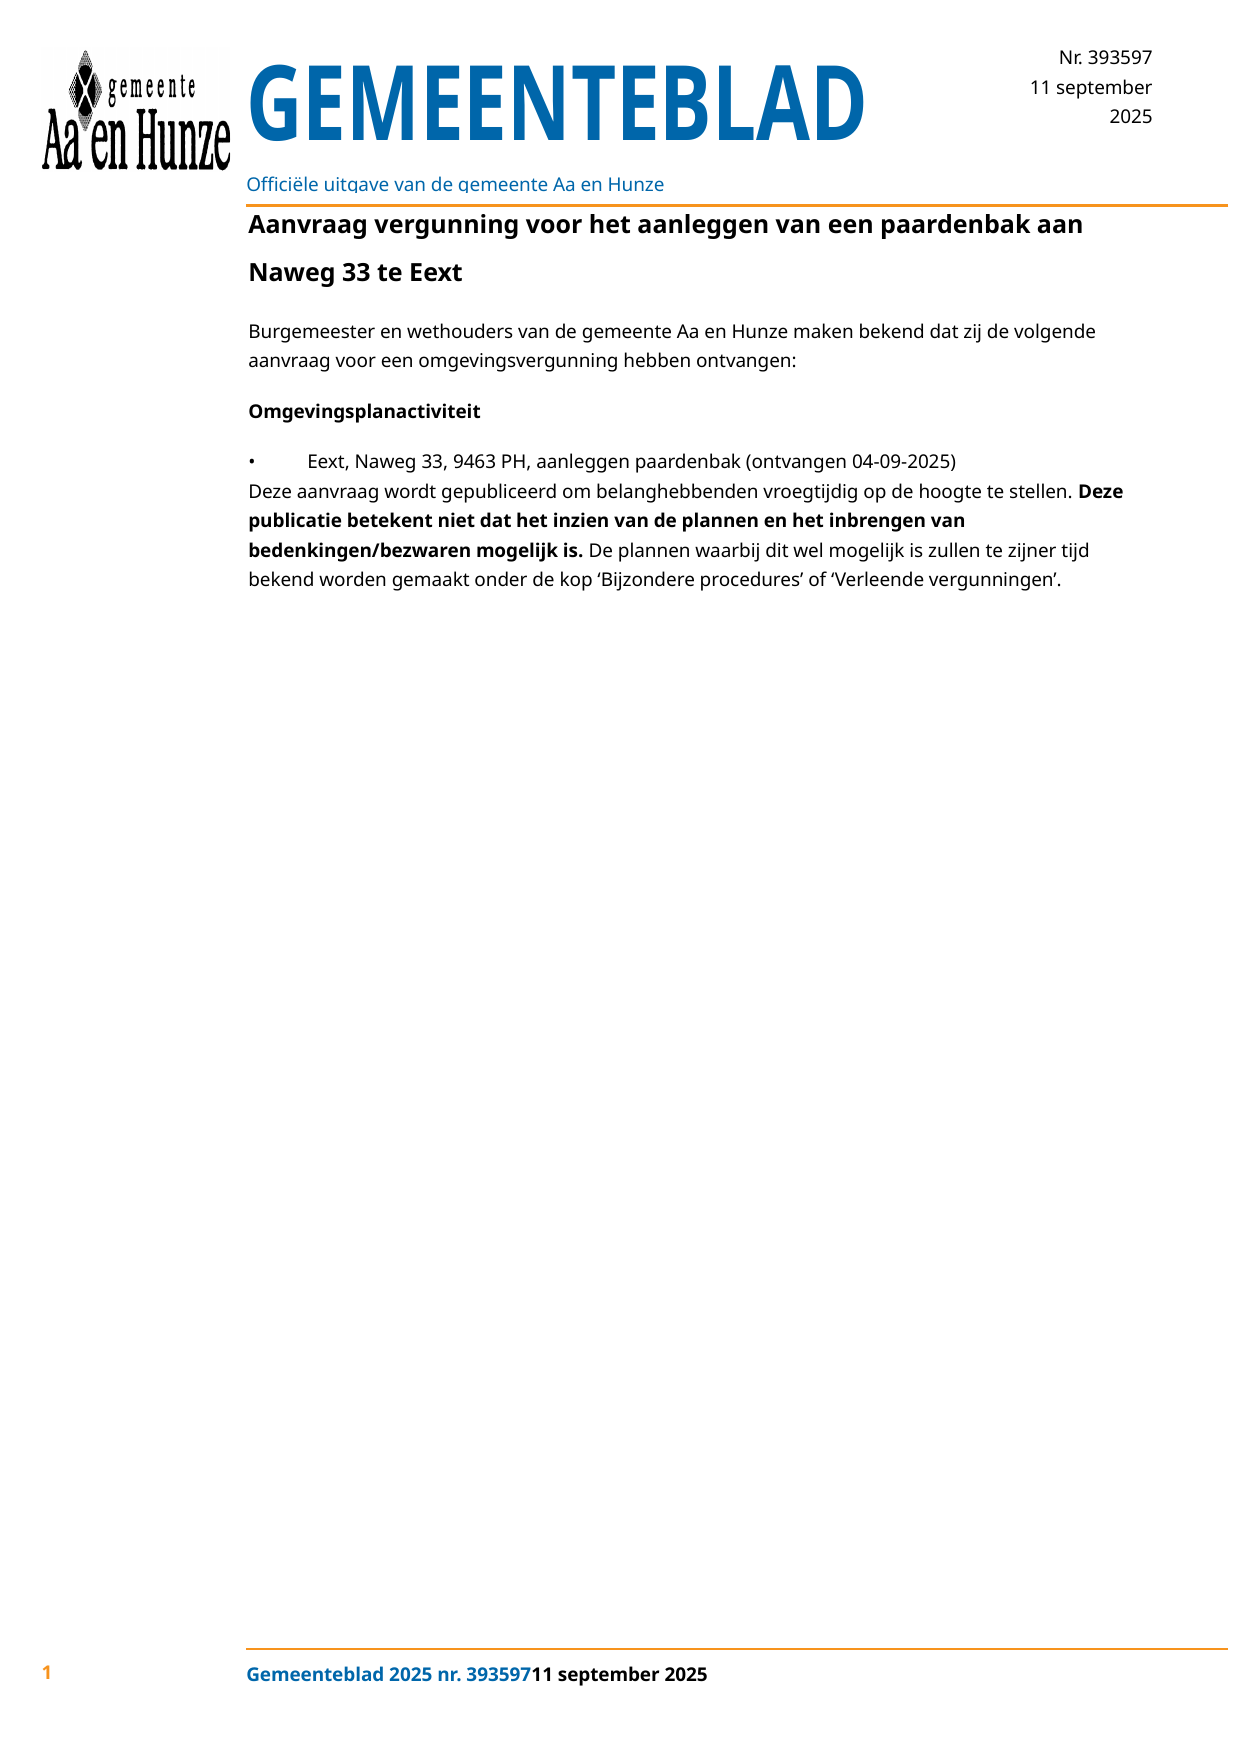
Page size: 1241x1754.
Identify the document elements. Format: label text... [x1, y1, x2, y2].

picture [41, 47, 231, 172]
text Burgemeester en wethouders van de gemeente Aa en Hunze maken bekend dat zij de volgende aanvraag voor een omgevingsvergunning hebben ontvangen: [248, 318, 1152, 373]
list Eext, Naweg 33, 9463 PH, aanleggen paardenbak (ontvangen 04-09-2025) [248, 448, 1152, 474]
text Deze aanvraag wordt gepubliceerd om belanghebbenden vroegtijdig op de hoogte te stellen. Deze publicatie betekent niet dat het inzien van de plannen en het inbrengen van bedenkingen/bezwaren mogelijk is. De plannen waarbij dit wel mogelijk is zullen te zijner tijd bekend worden gemaakt onder de kop ‘Bijzondere procedures’ of ‘Verleende vergunningen’. [248, 478, 1152, 592]
text Omgevingsplanactiviteit [248, 398, 1152, 424]
text Aanvraag vergunning voor het aanleggen van een paardenbak aan Naweg 33 te Eext [248, 207, 1152, 288]
